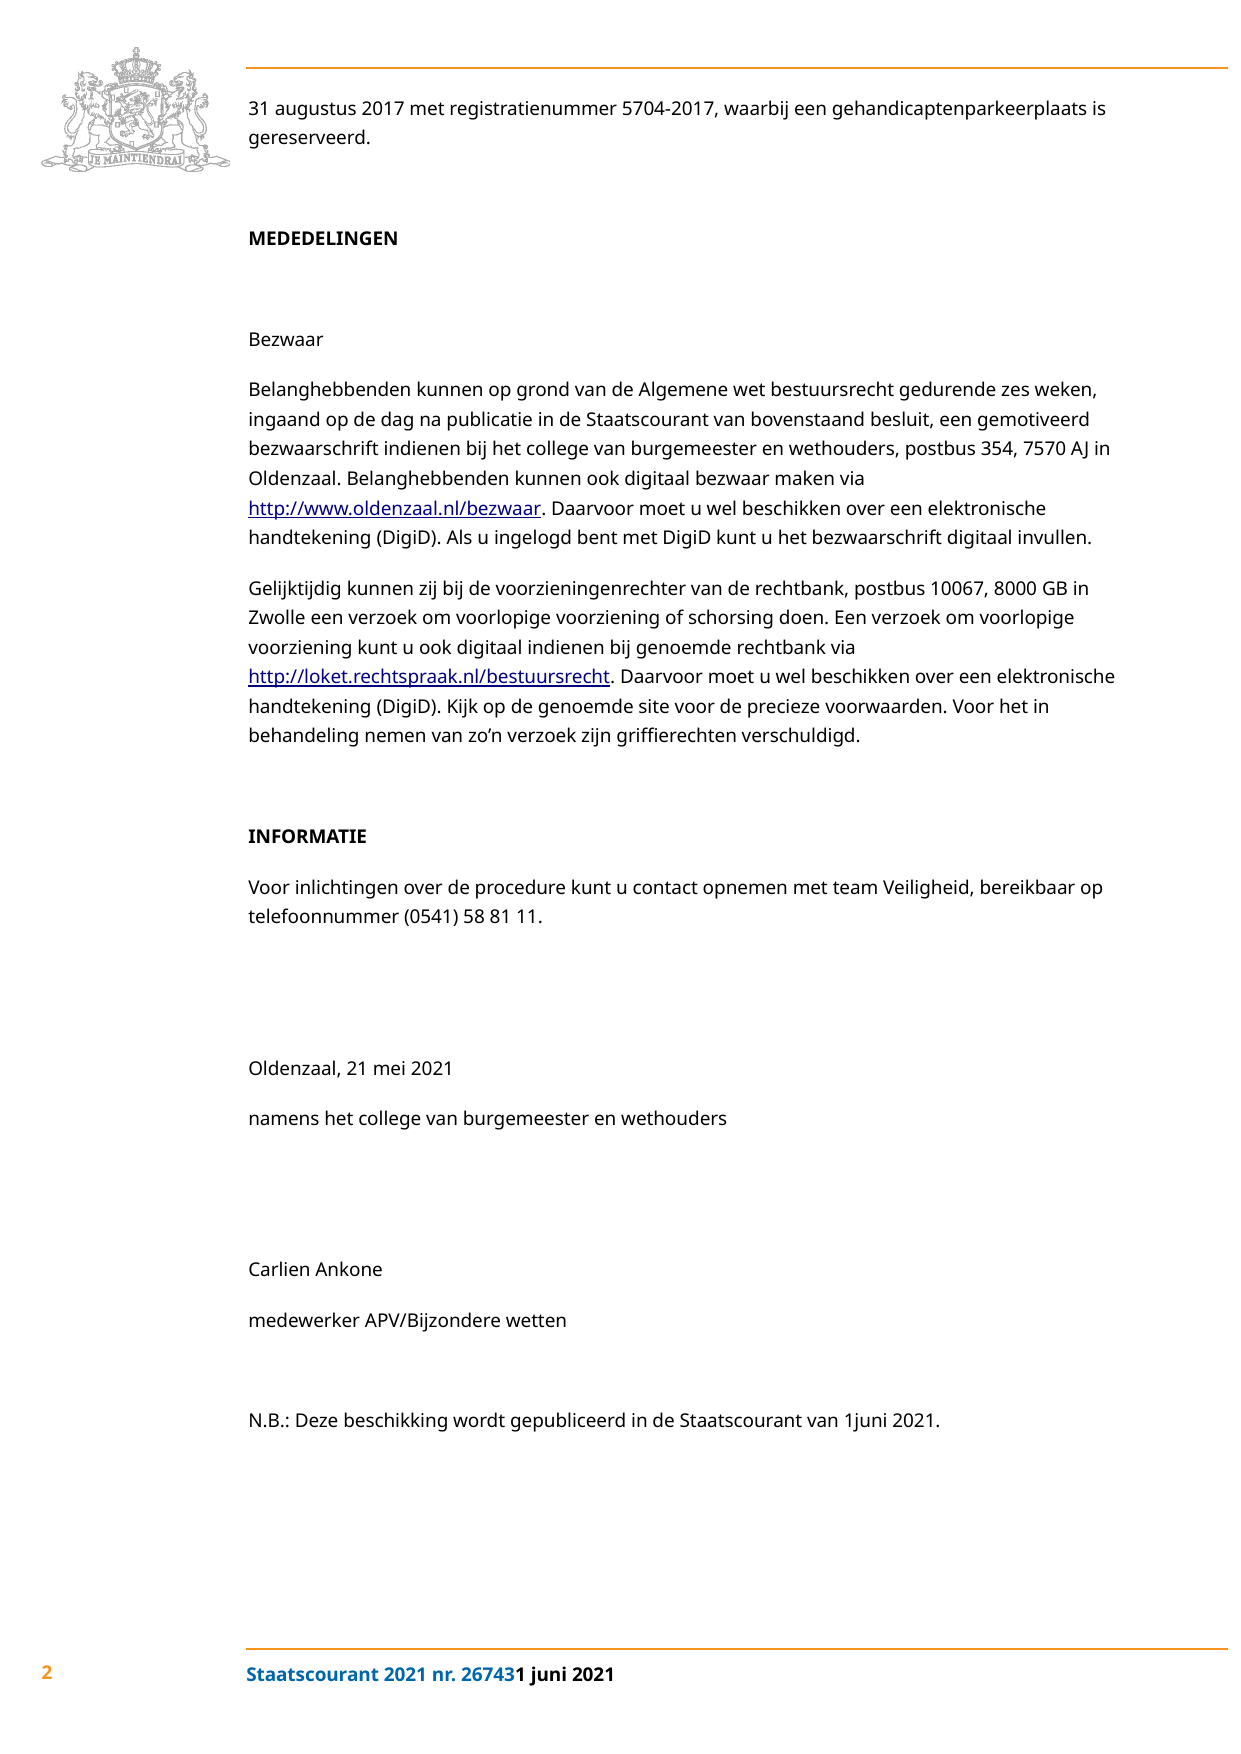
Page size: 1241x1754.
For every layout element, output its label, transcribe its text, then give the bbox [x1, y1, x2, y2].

text Voor inlichtingen over de procedure kunt u contact opnemen met team Veiligheid, bereikbaar op telefoonnummer (0541) 58 81 11. [248, 874, 1152, 929]
text Oldenzaal, 21 mei 2021 [248, 1055, 1152, 1081]
text Belanghebbenden kunnen op grond van de Algemene wet bestuursrecht gedurende zes weken, ingaand op de dag na publicatie in de Staatscourant van bovenstaand besluit, een gemotiveerd bezwaarschrift indienen bij het college van burgemeester en wethouders, postbus 354, 7570 AJ in Oldenzaal. Belanghebbenden kunnen ook digitaal bezwaar maken via http://www.oldenzaal.nl/bezwaar. Daarvoor moet u wel beschikken over een elektronische handtekening (DigiD). Als u ingelogd bent met DigiD kunt u het bezwaarschrift digitaal invullen. [248, 376, 1152, 550]
text namens het college van burgemeester en wethouders [248, 1105, 1152, 1131]
text N.B.: Deze beschikking wordt gepubliceerd in de Staatscourant van 1juni 2021. [248, 1408, 1152, 1433]
picture [41, 47, 231, 172]
text 31 augustus 2017 met registratienummer 5704-2017, waarbij een gehandicaptenparkeerplaats is gereserveerd. [248, 95, 1152, 150]
text Gelijktijdig kunnen zij bij de voorzieningenrechter van de rechtbank, postbus 10067, 8000 GB in Zwolle een verzoek om voorlopige voorziening of schorsing doen. Een verzoek om voorlopige voorziening kunt u ook digitaal indienen bij genoemde rechtbank via http://loket.rechtspraak.nl/bestuursrecht. Daarvoor moet u wel beschikken over een elektronische handtekening (DigiD). Kijk op de genoemde site voor de precieze voorwaarden. Voor het in behandeling nemen van zo’n verzoek zijn griffierechten verschuldigd. [248, 575, 1152, 748]
text Carlien Ankone [248, 1256, 1152, 1282]
text medewerker APV/Bijzondere wetten [248, 1307, 1152, 1333]
text Bezwaar [248, 326, 1152, 352]
text INFORMATIE [248, 823, 1152, 849]
text MEDEDELINGEN [248, 225, 1152, 251]
